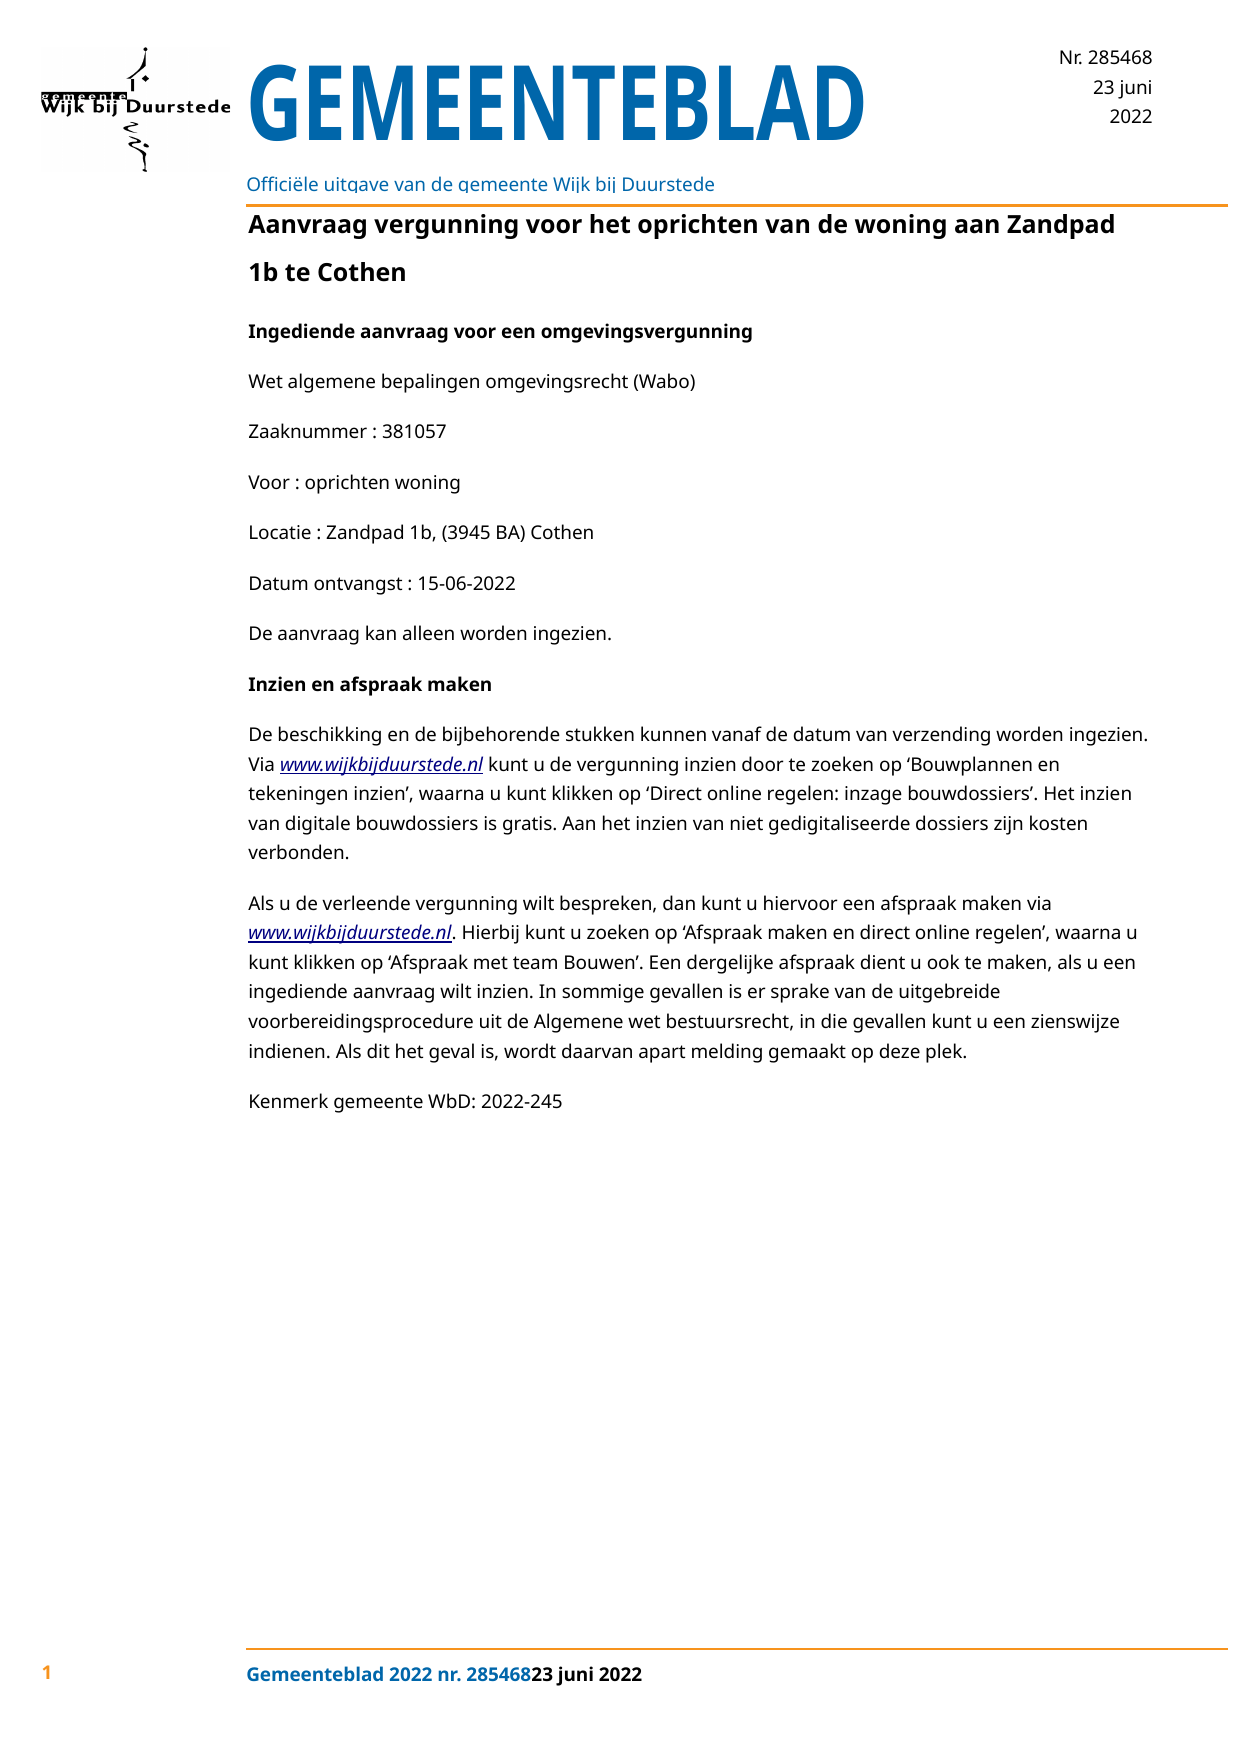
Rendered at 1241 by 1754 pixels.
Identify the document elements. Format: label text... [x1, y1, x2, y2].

text Inzien en afspraak maken [248, 671, 1152, 697]
text De beschikking en de bijbehorende stukken kunnen vanaf de datum van verzending worden ingezien. Via www.wijkbijduurstede.nl kunt u de vergunning inzien door te zoeken op ‘Bouwplannen en tekeningen inzien’, waarna u kunt klikken op ‘Direct online regelen: inzage bouwdossiers’. Het inzien van digitale bouwdossiers is gratis. Aan het inzien van niet gedigitaliseerde dossiers zijn kosten verbonden. [248, 721, 1152, 865]
text Locatie : Zandpad 1b, (3945 BA) Cothen [248, 519, 1152, 545]
text Als u de verleende vergunning wilt bespreken, dan kunt u hiervoor een afspraak maken via www.wijkbijduurstede.nl. Hierbij kunt u zoeken op ‘Afspraak maken en direct online regelen’, waarna u kunt klikken op ‘Afspraak met team Bouwen’. Een dergelijke afspraak dient u ook te maken, als u een ingediende aanvraag wilt inzien. In sommige gevallen is er sprake van de uitgebreide voorbereidingsprocedure uit de Algemene wet bestuursrecht, in die gevallen kunt u een zienswijze indienen. Als dit het geval is, wordt daarvan apart melding gemaakt op deze plek. [248, 890, 1152, 1064]
text Wet algemene bepalingen omgevingsrecht (Wabo) [248, 368, 1152, 394]
text Voor : oprichten woning [248, 469, 1152, 495]
text Ingediende aanvraag voor een omgevingsvergunning [248, 318, 1152, 344]
text Kenmerk gemeente WbD: 2022-245 [248, 1088, 1152, 1114]
text Aanvraag vergunning voor het oprichten van de woning aan Zandpad 1b te Cothen [248, 207, 1152, 288]
picture [41, 47, 231, 172]
text Datum ontvangst : 15-06-2022 [248, 570, 1152, 596]
text Zaaknummer : 381057 [248, 419, 1152, 444]
text De aanvraag kan alleen worden ingezien. [248, 620, 1152, 646]
